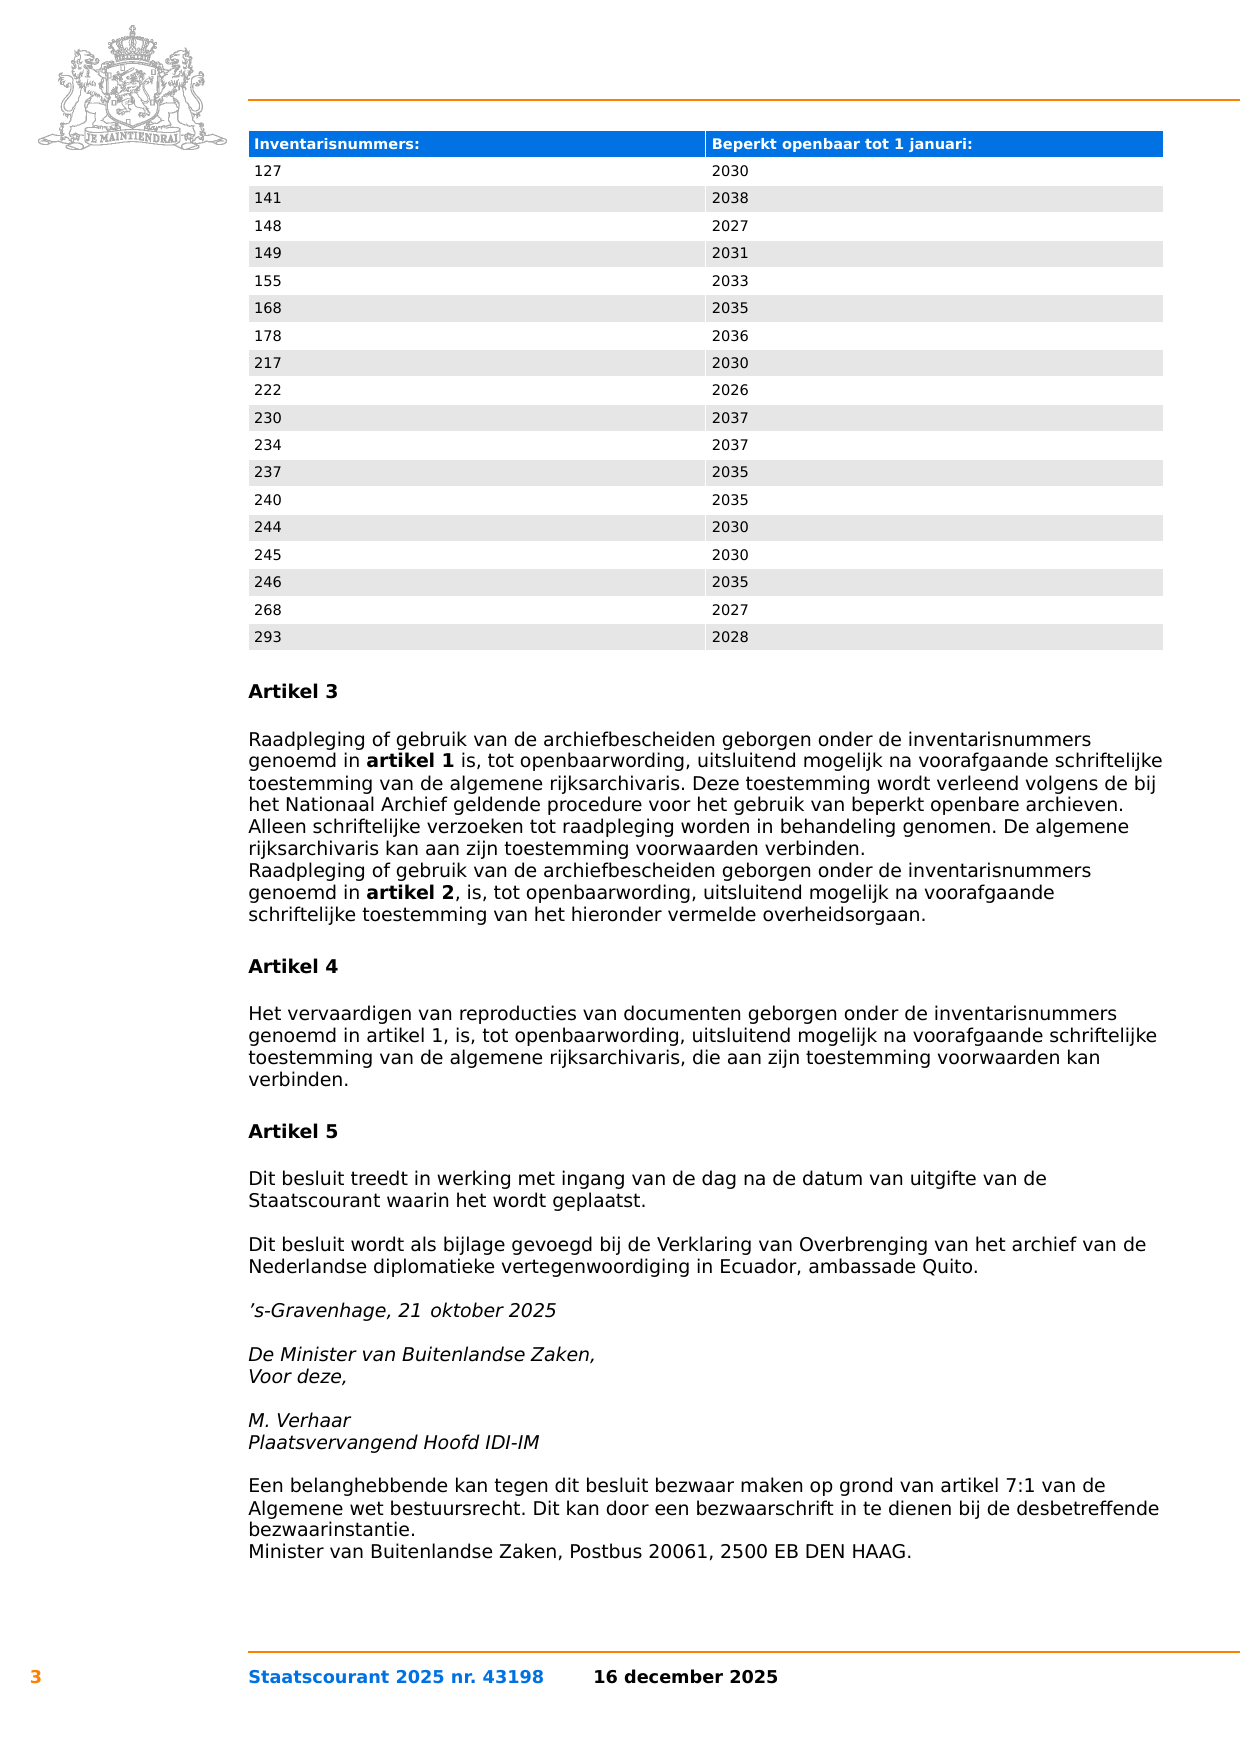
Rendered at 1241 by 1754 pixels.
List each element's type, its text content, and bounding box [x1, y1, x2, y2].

table_cell 2037 [706, 432, 1163, 459]
table_cell 244 [249, 515, 705, 541]
table_cell 2027 [706, 597, 1163, 623]
table_cell 2035 [706, 295, 1163, 322]
subtitle Artikel 3 [248, 681, 1163, 703]
table_cell 155 [249, 268, 705, 294]
table_cell 149 [249, 241, 705, 267]
table_cell 2038 [706, 186, 1163, 212]
table_cell 2037 [706, 405, 1163, 431]
table_cell 2030 [706, 515, 1163, 541]
subtitle Artikel 5 [248, 1121, 1163, 1143]
picture [38, 25, 227, 150]
table_cell 2036 [706, 323, 1163, 349]
table_cell 240 [249, 487, 705, 513]
table_cell 2027 [706, 213, 1163, 239]
table_cell 2030 [706, 158, 1163, 185]
table_cell 217 [249, 350, 705, 376]
table_cell 2030 [706, 350, 1163, 376]
subtitle Artikel 4 [248, 956, 1163, 978]
table_cell 268 [249, 597, 705, 623]
text ’s-Gravenhage, 21 oktober 2025 [248, 1300, 1163, 1322]
table_cell 127 [249, 158, 705, 185]
text De Minister van Buitenlandse Zaken, Voor deze, M. Verhaar Plaatsvervangend Hoofd IDI-IM [248, 1344, 1163, 1453]
table_cell 168 [249, 295, 705, 322]
text Raadpleging of gebruik van de archiefbescheiden geborgen onder de inventarisnummers genoemd in artikel 1 is, tot openbaarwording, uitsluitend mogelijk na voorafgaande schriftelijke toestemming van de algemene rijksarchivaris. Deze toestemming wordt verleend volgens de bij het Nationaal Archief geldende procedure voor het gebruik van beperkt openbare archieven. Alleen schriftelijke verzoeken tot raadpleging worden in behandeling genomen. De algemene rijksarchivaris kan aan zijn toestemming voorwaarden verbinden. [248, 728, 1163, 860]
table_cell 2035 [706, 569, 1163, 596]
table_cell 2026 [706, 378, 1163, 404]
table_cell 234 [249, 432, 705, 459]
table_cell 245 [249, 542, 705, 568]
text Minister van Buitenlandse Zaken, Postbus 20061, 2500 EB DEN HAAG. [248, 1541, 1163, 1563]
table_cell 2035 [706, 487, 1163, 513]
table_cell 2031 [706, 241, 1163, 267]
table_cell 2028 [706, 624, 1163, 650]
table_cell 246 [249, 569, 705, 596]
table_cell 2033 [706, 268, 1163, 294]
table_cell 222 [249, 378, 705, 404]
table_cell 2035 [706, 460, 1163, 486]
text Dit besluit treedt in werking met ingang van de dag na de datum van uitgifte van de Staatscourant waarin het wordt geplaatst. [248, 1168, 1163, 1212]
text Raadpleging of gebruik van de archiefbescheiden geborgen onder de inventarisnummers genoemd in artikel 2, is, tot openbaarwording, uitsluitend mogelijk na voorafgaande schriftelijke toestemming van het hieronder vermelde overheidsorgaan. [248, 860, 1163, 926]
table_cell 148 [249, 213, 705, 239]
table_header Beperkt openbaar tot 1 januari: [706, 131, 1163, 157]
table_cell 230 [249, 405, 705, 431]
text Het vervaardigen van reproducties van documenten geborgen onder de inventarisnummers genoemd in artikel 1, is, tot openbaarwording, uitsluitend mogelijk na voorafgaande schriftelijke toestemming van de algemene rijksarchivaris, die aan zijn toestemming voorwaarden kan verbinden. [248, 1003, 1163, 1091]
table_cell 237 [249, 460, 705, 486]
text Dit besluit wordt als bijlage gevoegd bij de Verklaring van Overbrenging van het archief van de Nederlandse diplomatieke vertegenwoordiging in Ecuador, ambassade Quito. [248, 1234, 1163, 1278]
table_cell 141 [249, 186, 705, 212]
table_cell 293 [249, 624, 705, 650]
table_header Inventarisnummers: [249, 131, 705, 157]
table_cell 2030 [706, 542, 1163, 568]
table_cell 178 [249, 323, 705, 349]
text Een belanghebbende kan tegen dit besluit bezwaar maken op grond van artikel 7:1 van de Algemene wet bestuursrecht. Dit kan door een bezwaarschrift in te dienen bij de desbetreffende bezwaarinstantie. [248, 1475, 1163, 1541]
